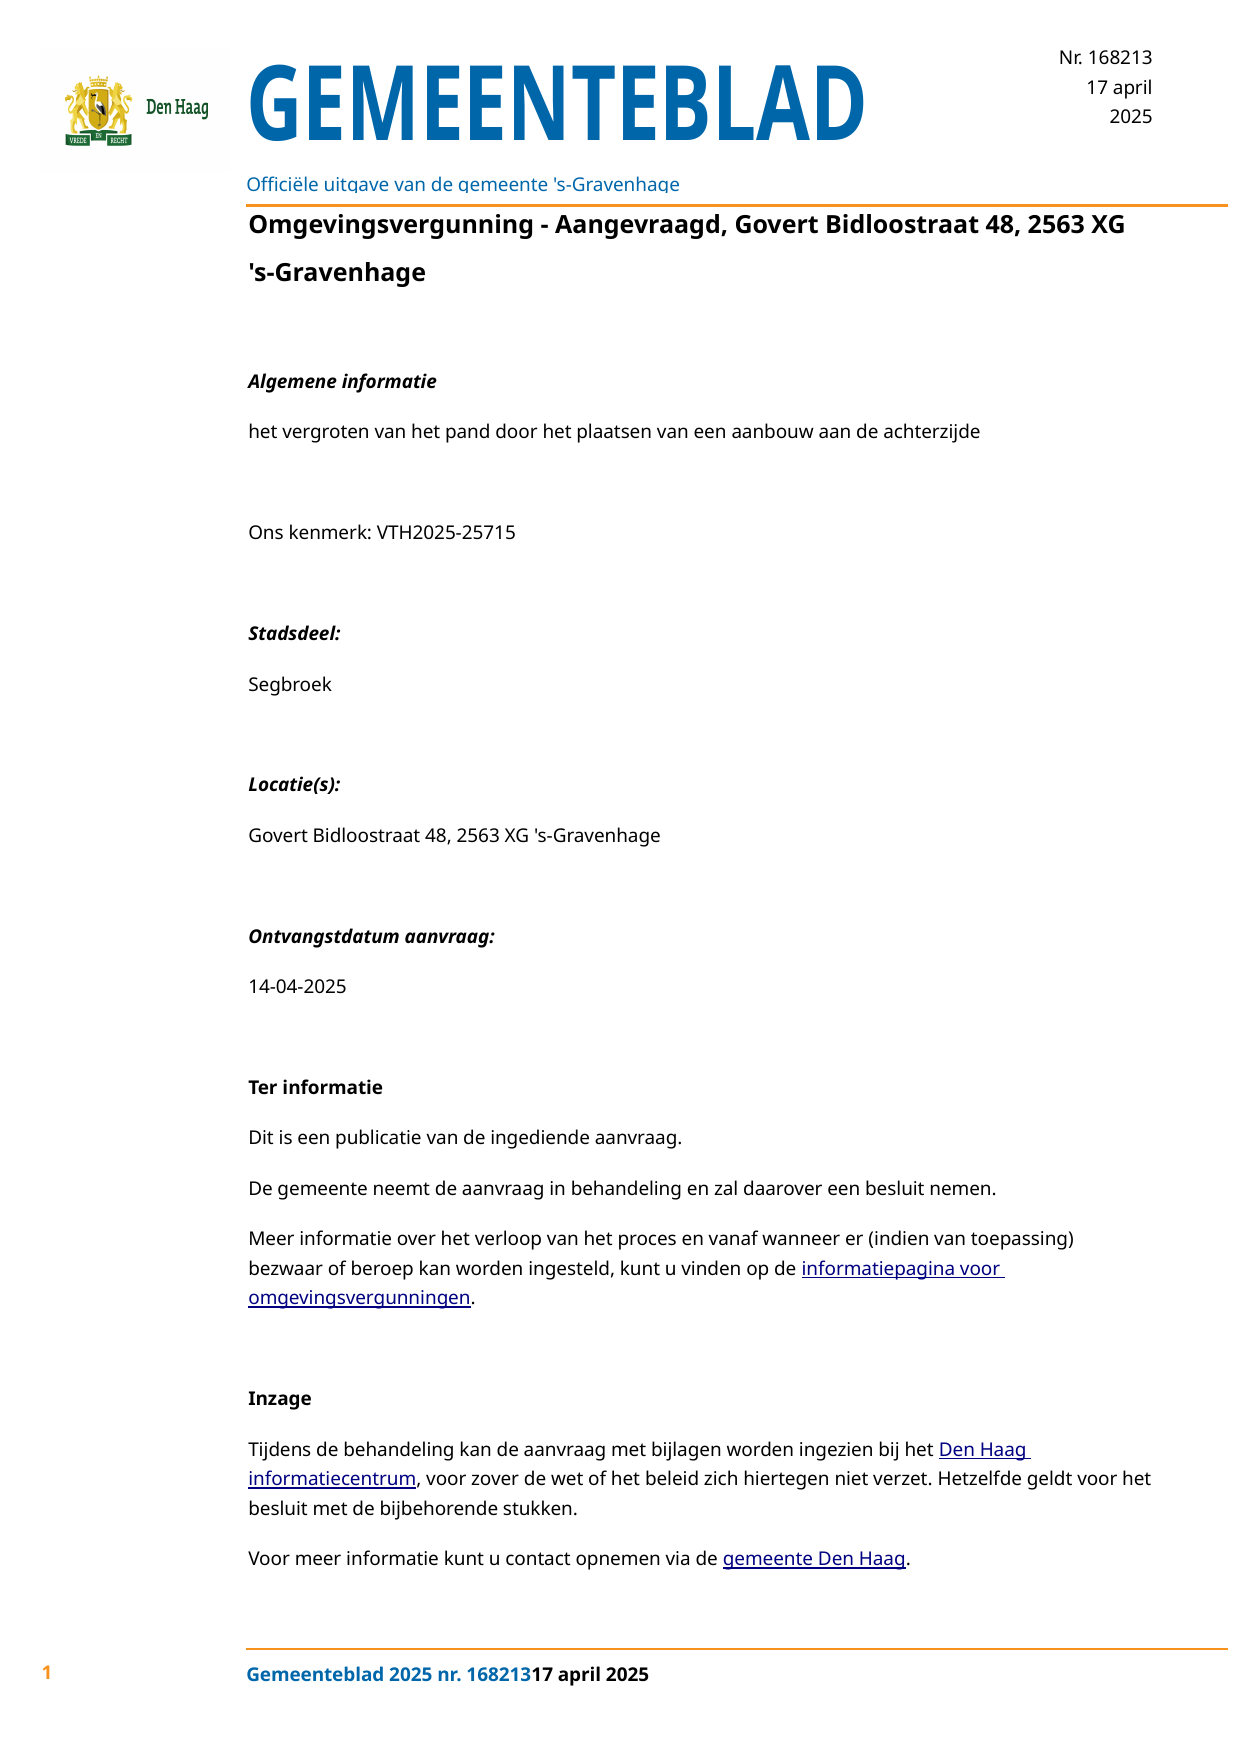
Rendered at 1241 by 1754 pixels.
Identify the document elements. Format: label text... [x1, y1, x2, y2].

text Segbroek [248, 671, 1152, 697]
picture [41, 47, 231, 172]
text Omgevingsvergunning - Aangevraagd, Govert Bidloostraat 48, 2563 XG 's-Gravenhage [248, 207, 1152, 288]
text Meer informatie over het verloop van het proces en vanaf wanneer er (indien van toepassing) bezwaar of beroep kan worden ingesteld, kunt u vinden op de informatiepagina voor omgevingsvergunningen. [248, 1225, 1152, 1310]
text Ontvangstdatum aanvraag: [248, 923, 1152, 949]
text De gemeente neemt de aanvraag in behandeling en zal daarover een besluit nemen. [248, 1175, 1152, 1201]
text Locatie(s): [248, 772, 1152, 797]
text het vergroten van het pand door het plaatsen van een aanbouw aan de achterzijde [248, 419, 1152, 444]
text Ter informatie [248, 1074, 1152, 1100]
text Algemene informatie [248, 368, 1152, 394]
text Dit is een publicatie van de ingediende aanvraag. [248, 1124, 1152, 1150]
text Tijdens de behandeling kan de aanvraag met bijlagen worden ingezien bij het Den Haag informatiecentrum, voor zover de wet of het beleid zich hiertegen niet verzet. Hetzelfde geldt voor het besluit met de bijbehorende stukken. [248, 1436, 1152, 1521]
text Inzage [248, 1385, 1152, 1411]
text Govert Bidloostraat 48, 2563 XG 's-Gravenhage [248, 822, 1152, 848]
text Stadsdeel: [248, 620, 1152, 646]
text 14-04-2025 [248, 973, 1152, 999]
text Ons kenmerk: VTH2025-25715 [248, 519, 1152, 545]
text Voor meer informatie kunt u contact opnemen via de gemeente Den Haag. [248, 1545, 1152, 1571]
